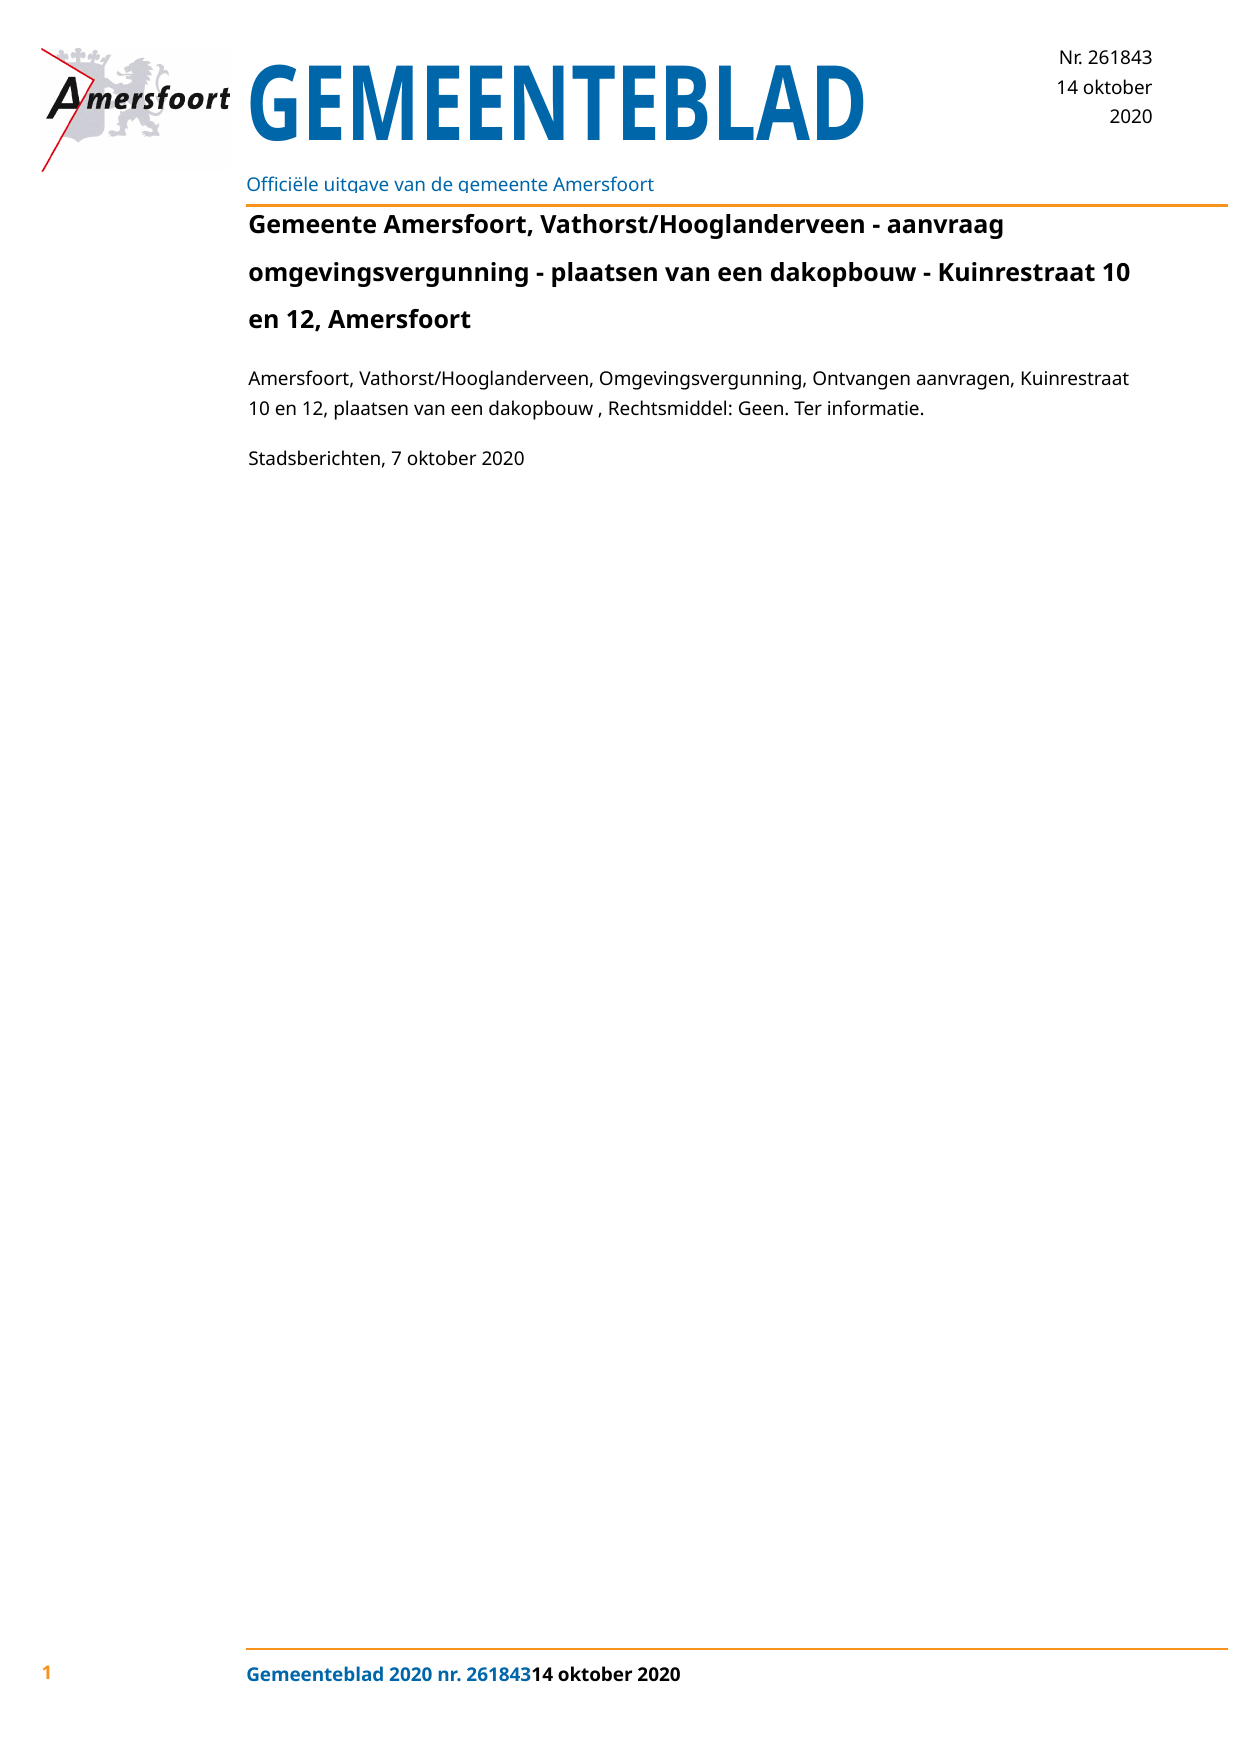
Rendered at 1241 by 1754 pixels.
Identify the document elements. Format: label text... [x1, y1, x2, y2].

text Amersfoort, Vathorst/Hooglanderveen, Omgevingsvergunning, Ontvangen aanvragen, Kuinrestraat 10 en 12, plaatsen van een dakopbouw , Rechtsmiddel: Geen. Ter informatie. [248, 366, 1152, 421]
picture [41, 47, 231, 172]
text Stadsberichten, 7 oktober 2020 [248, 446, 1152, 471]
text Gemeente Amersfoort, Vathorst/Hooglanderveen - aanvraag omgevingsvergunning - plaatsen van een dakopbouw - Kuinrestraat 10 en 12, Amersfoort [248, 207, 1152, 336]
